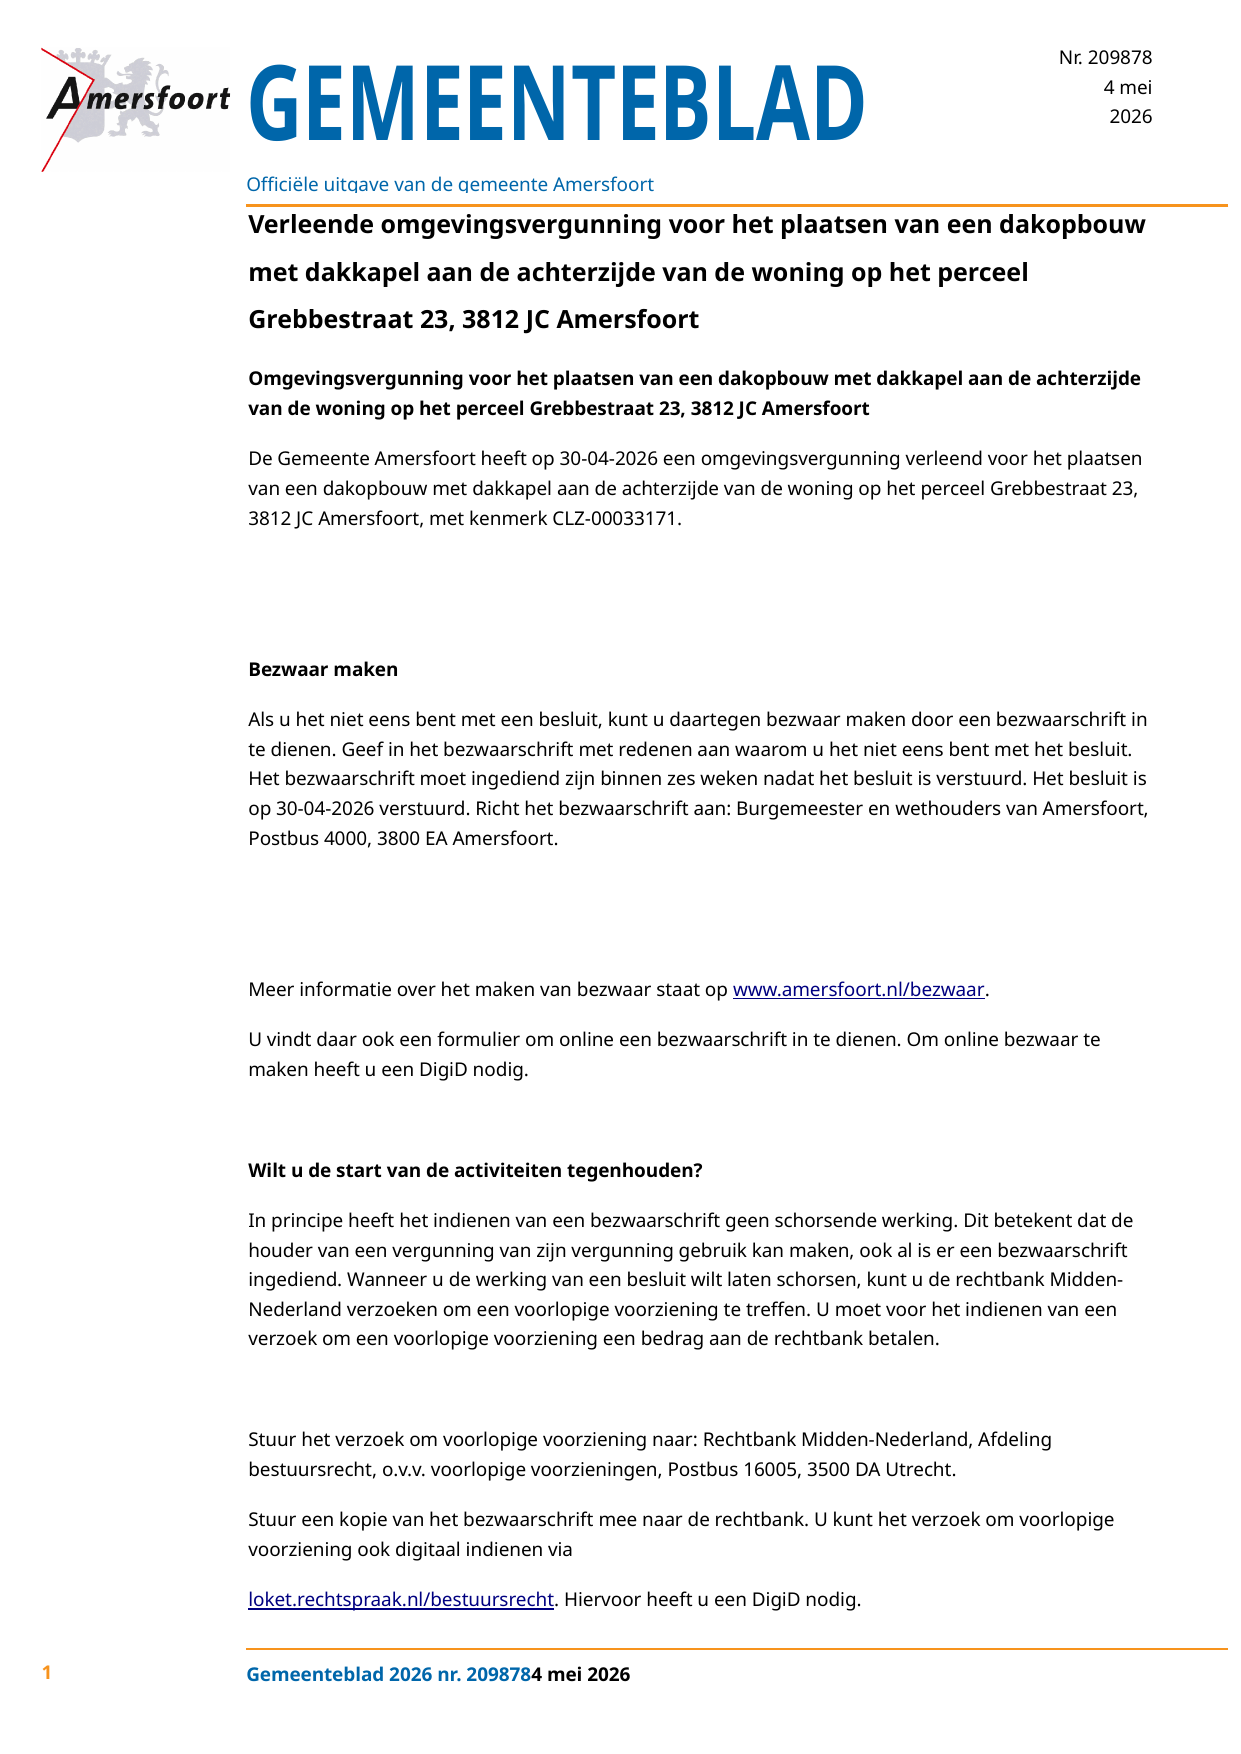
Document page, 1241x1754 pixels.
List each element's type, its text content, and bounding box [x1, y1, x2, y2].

text Omgevingsvergunning voor het plaatsen van een dakopbouw met dakkapel aan de achterzijde van de woning op het perceel Grebbestraat 23, 3812 JC Amersfoort [248, 366, 1152, 421]
text Bezwaar maken [248, 656, 1152, 682]
picture [41, 47, 231, 172]
text loket.rechtspraak.nl/bestuursrecht. Hiervoor heeft u een DigiD nodig. [248, 1586, 1152, 1612]
text Meer informatie over het maken van bezwaar staat op www.amersfoort.nl/bezwaar. [248, 976, 1152, 1002]
text Verleende omgevingsvergunning voor het plaatsen van een dakopbouw met dakkapel aan de achterzijde van de woning op het perceel Grebbestraat 23, 3812 JC Amersfoort [248, 207, 1152, 336]
text U vindt daar ook een formulier om online een bezwaarschrift in te dienen. Om online bezwaar te maken heeft u een DigiD nodig. [248, 1026, 1152, 1082]
text Als u het niet eens bent met een besluit, kunt u daartegen bezwaar maken door een bezwaarschrift in te dienen. Geef in het bezwaarschrift met redenen aan waarom u het niet eens bent met het besluit. Het bezwaarschrift moet ingediend zijn binnen zes weken nadat het besluit is verstuurd. Het besluit is op 30-04-2026 verstuurd. Richt het bezwaarschrift aan: Burgemeester en wethouders van Amersfoort, Postbus 4000, 3800 EA Amersfoort. [248, 706, 1152, 850]
text Wilt u de start van de activiteiten tegenhouden? [248, 1157, 1152, 1182]
text Stuur het verzoek om voorlopige voorziening naar: Rechtbank Midden-Nederland, Afdeling bestuursrecht, o.v.v. voorlopige voorzieningen, Postbus 16005, 3500 DA Utrecht. [248, 1426, 1152, 1482]
text Stuur een kopie van het bezwaarschrift mee naar de rechtbank. U kunt het verzoek om voorlopige voorziening ook digitaal indienen via [248, 1506, 1152, 1562]
text In principe heeft het indienen van een bezwaarschrift geen schorsende werking. Dit betekent dat de houder van een vergunning van zijn vergunning gebruik kan maken, ook al is er een bezwaarschrift ingediend. Wanneer u de werking van een besluit wilt laten schorsen, kunt u de rechtbank Midden-Nederland verzoeken om een voorlopige voorziening te treffen. U moet voor het indienen van een verzoek om een voorlopige voorziening een bedrag aan de rechtbank betalen. [248, 1207, 1152, 1351]
text De Gemeente Amersfoort heeft op 30-04-2026 een omgevingsvergunning verleend voor het plaatsen van een dakopbouw met dakkapel aan de achterzijde van de woning op het perceel Grebbestraat 23, 3812 JC Amersfoort, met kenmerk CLZ-00033171. [248, 446, 1152, 530]
